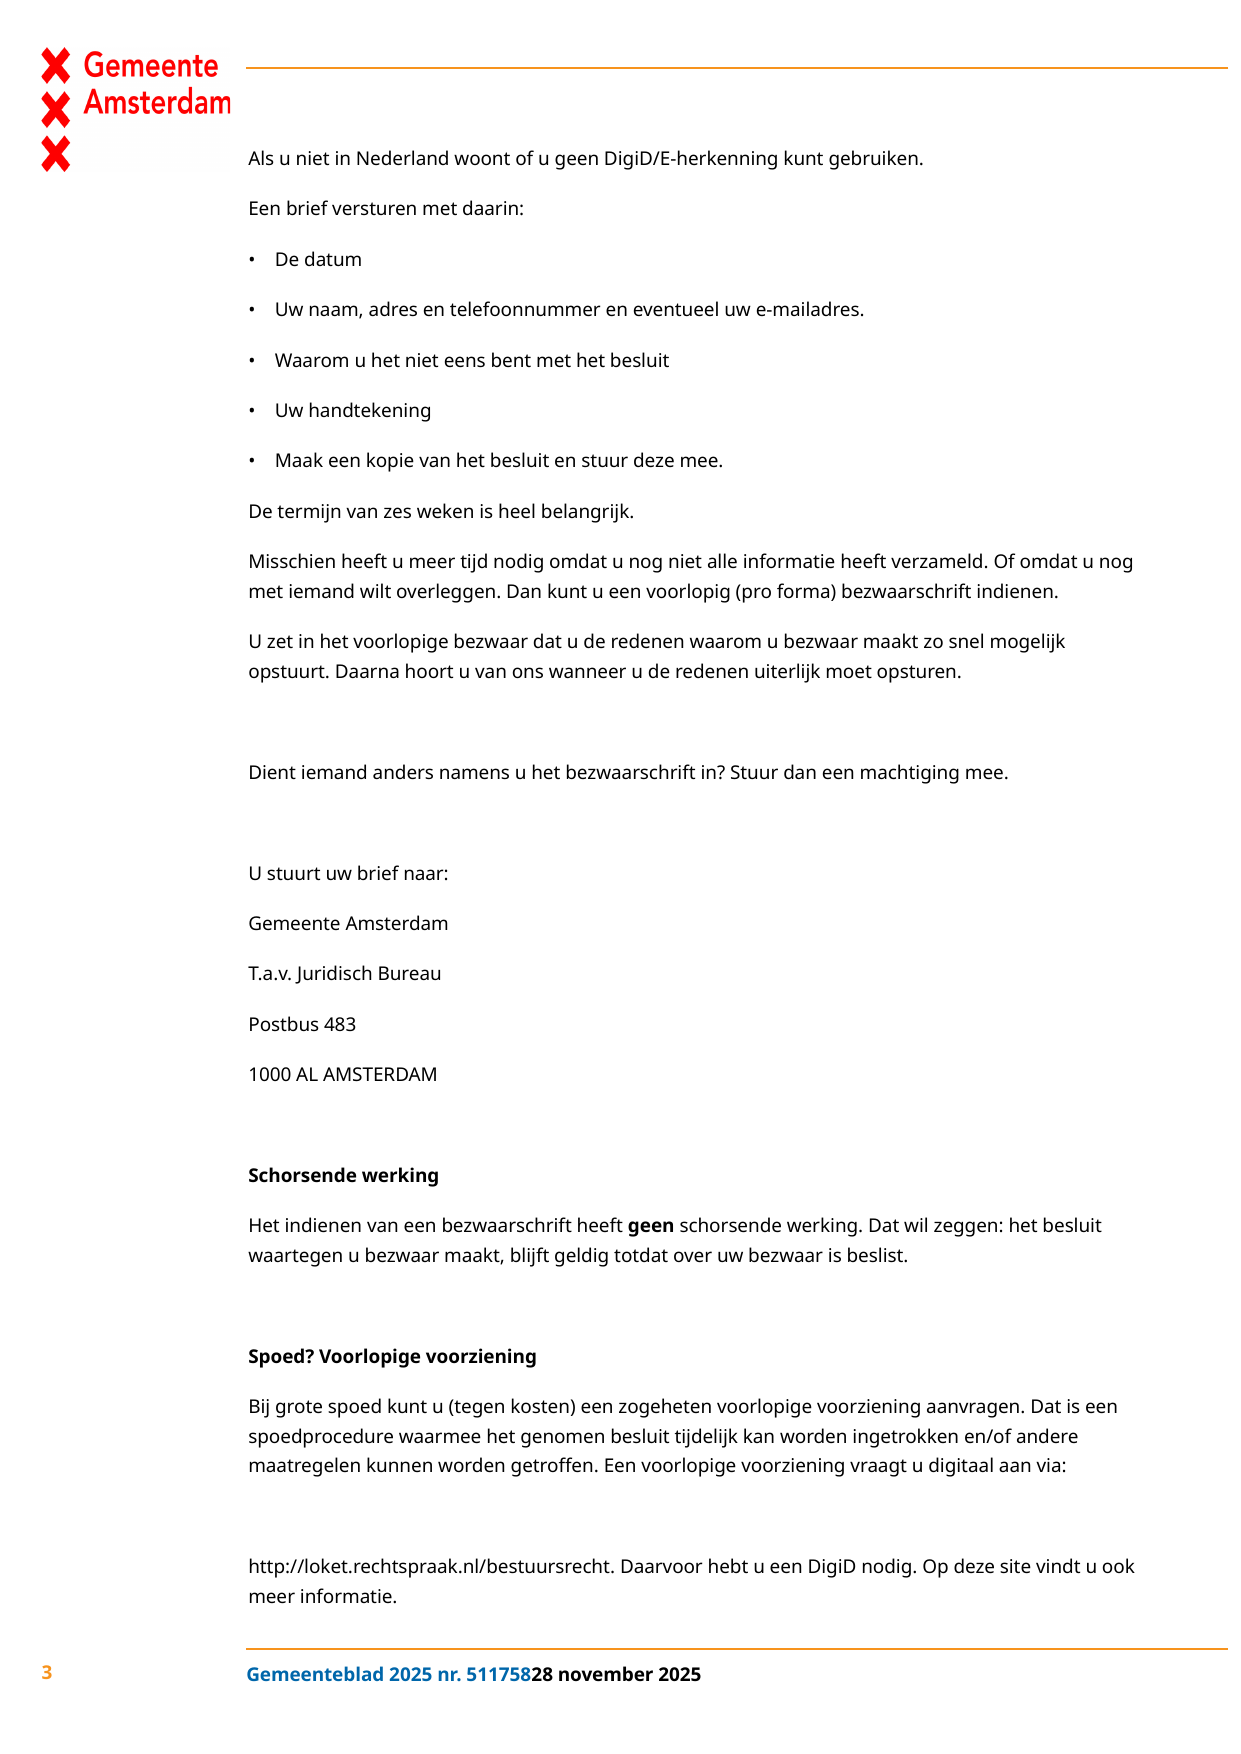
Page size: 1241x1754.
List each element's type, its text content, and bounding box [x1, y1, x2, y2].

picture [41, 47, 231, 172]
text Misschien heeft u meer tijd nodig omdat u nog niet alle informatie heeft verzameld. Of omdat u nog met iemand wilt overleggen. Dan kunt u een voorlopig (pro forma) bezwaarschrift indienen. [248, 548, 1152, 604]
text Een brief versturen met daarin: [248, 196, 1152, 221]
text • Waarom u het niet eens bent met het besluit [248, 347, 1152, 373]
text U zet in het voorlopige bezwaar dat u de redenen waarom u bezwaar maakt zo snel mogelijk opstuurt. Daarna hoort u van ons wanneer u de redenen uiterlijk moet opsturen. [248, 628, 1152, 684]
text Postbus 483 [248, 1011, 1152, 1037]
text Schorsende werking [248, 1162, 1152, 1188]
text Bij grote spoed kunt u (tegen kosten) een zogeheten voorlopige voorziening aanvragen. Dat is een spoedprocedure waarmee het genomen besluit tijdelijk kan worden ingetrokken en/of andere maatregelen kunnen worden getroffen. Een voorlopige voorziening vraagt u digitaal aan via: [248, 1393, 1152, 1478]
text Gemeente Amsterdam [248, 910, 1152, 936]
text U stuurt uw brief naar: [248, 860, 1152, 886]
text • De datum [248, 246, 1152, 272]
text Het indienen van een bezwaarschrift heeft geen schorsende werking. Dat wil zeggen: het besluit waartegen u bezwaar maakt, blijft geldig totdat over uw bezwaar is beslist. [248, 1213, 1152, 1268]
text Spoed? Voorlopige voorziening [248, 1343, 1152, 1369]
text Als u niet in Nederland woont of u geen DigiD/E-herkenning kunt gebruiken. [248, 145, 1152, 171]
text • Maak een kopie van het besluit en stuur deze mee. [248, 448, 1152, 473]
text Dient iemand anders namens u het bezwaarschrift in? Stuur dan een machtiging mee. [248, 759, 1152, 785]
text T.a.v. Juridisch Bureau [248, 961, 1152, 986]
text • Uw handtekening [248, 397, 1152, 423]
text De termijn van zes weken is heel belangrijk. [248, 498, 1152, 524]
text • Uw naam, adres en telefoonnummer en eventueel uw e-mailadres. [248, 296, 1152, 322]
text http://loket.rechtspraak.nl/bestuursrecht. Daarvoor hebt u een DigiD nodig. Op deze site vindt u ook meer informatie. [248, 1553, 1152, 1609]
text 1000 AL AMSTERDAM [248, 1061, 1152, 1087]
